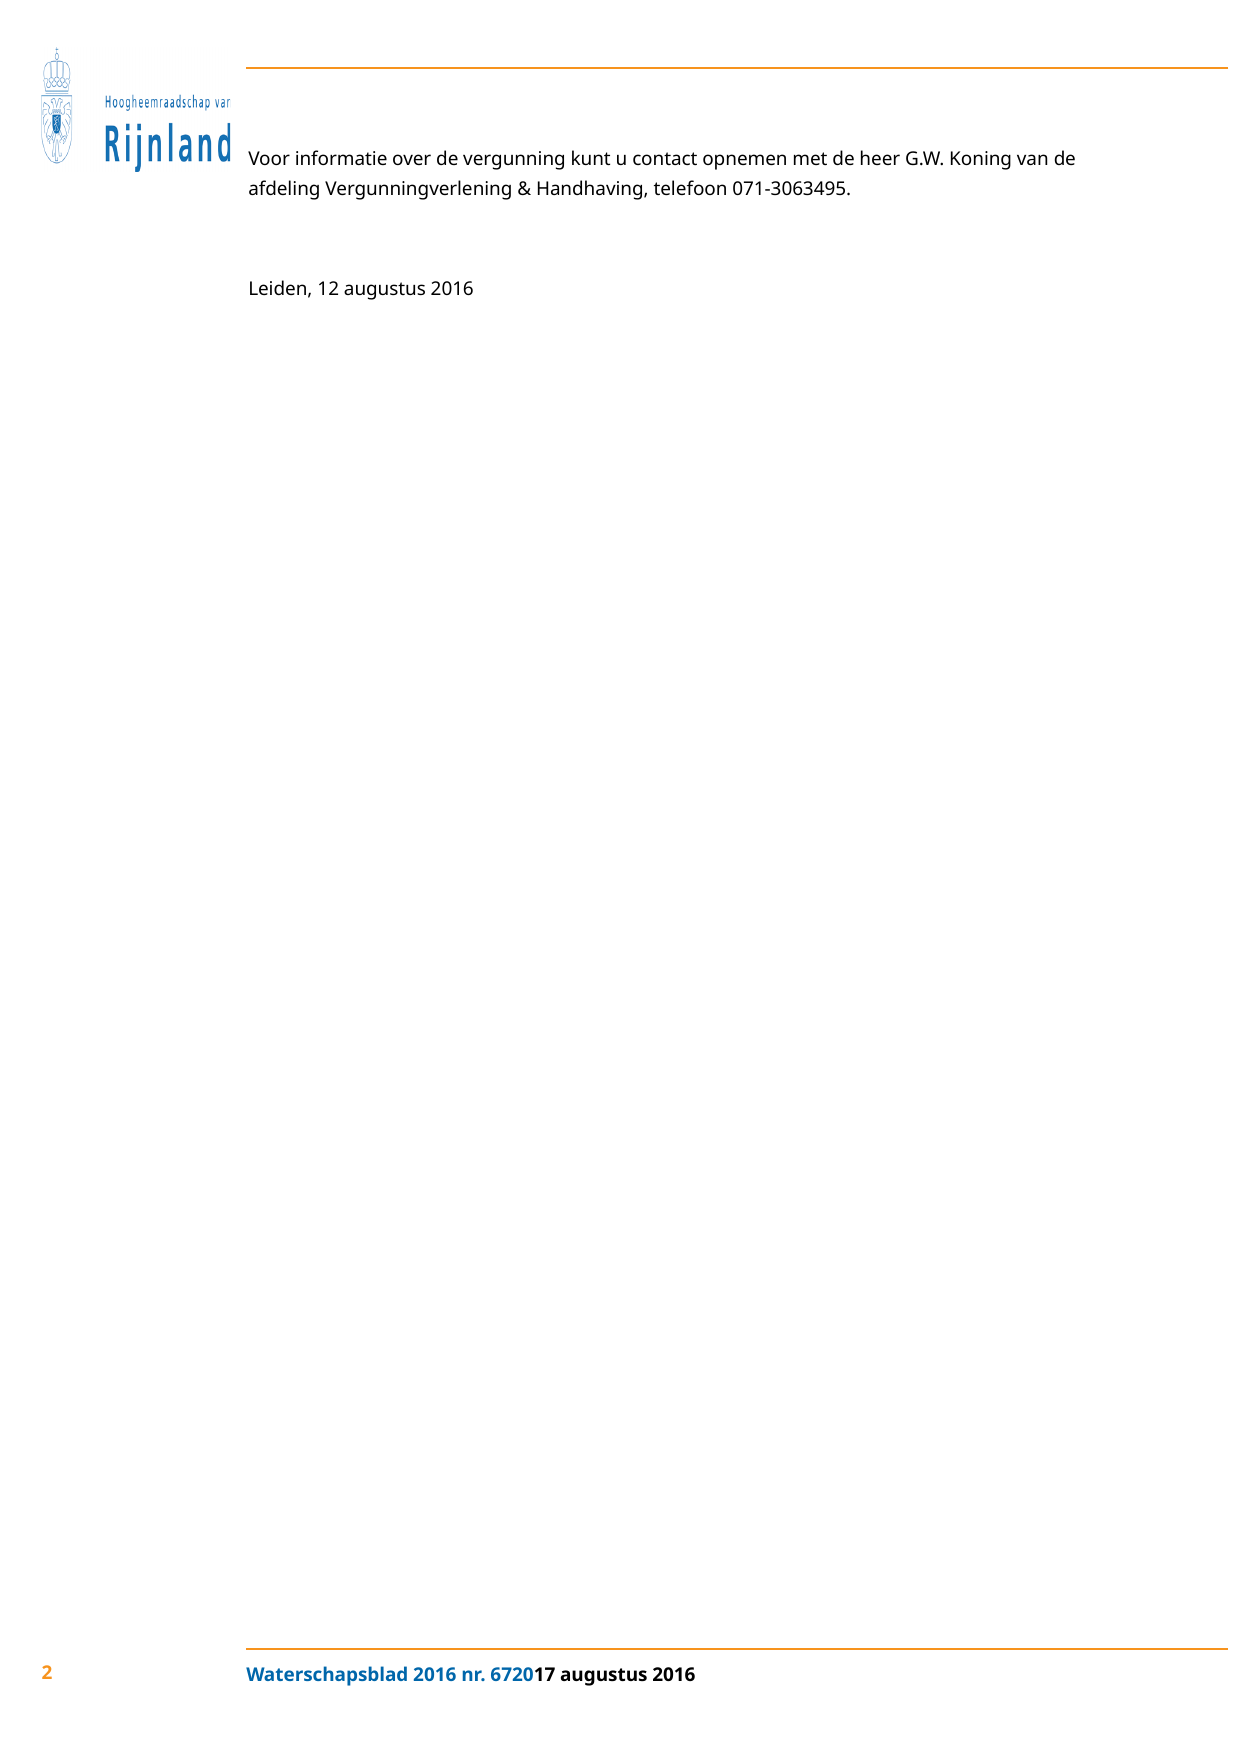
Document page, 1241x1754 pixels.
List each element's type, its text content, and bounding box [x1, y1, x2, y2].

text Voor informatie over de vergunning kunt u contact opnemen met de heer G.W. Koning van de afdeling Vergunningverlening & Handhaving, telefoon 071-3063495. [248, 145, 1152, 201]
picture [41, 47, 231, 172]
text Leiden, 12 augustus 2016 [248, 276, 1152, 301]
